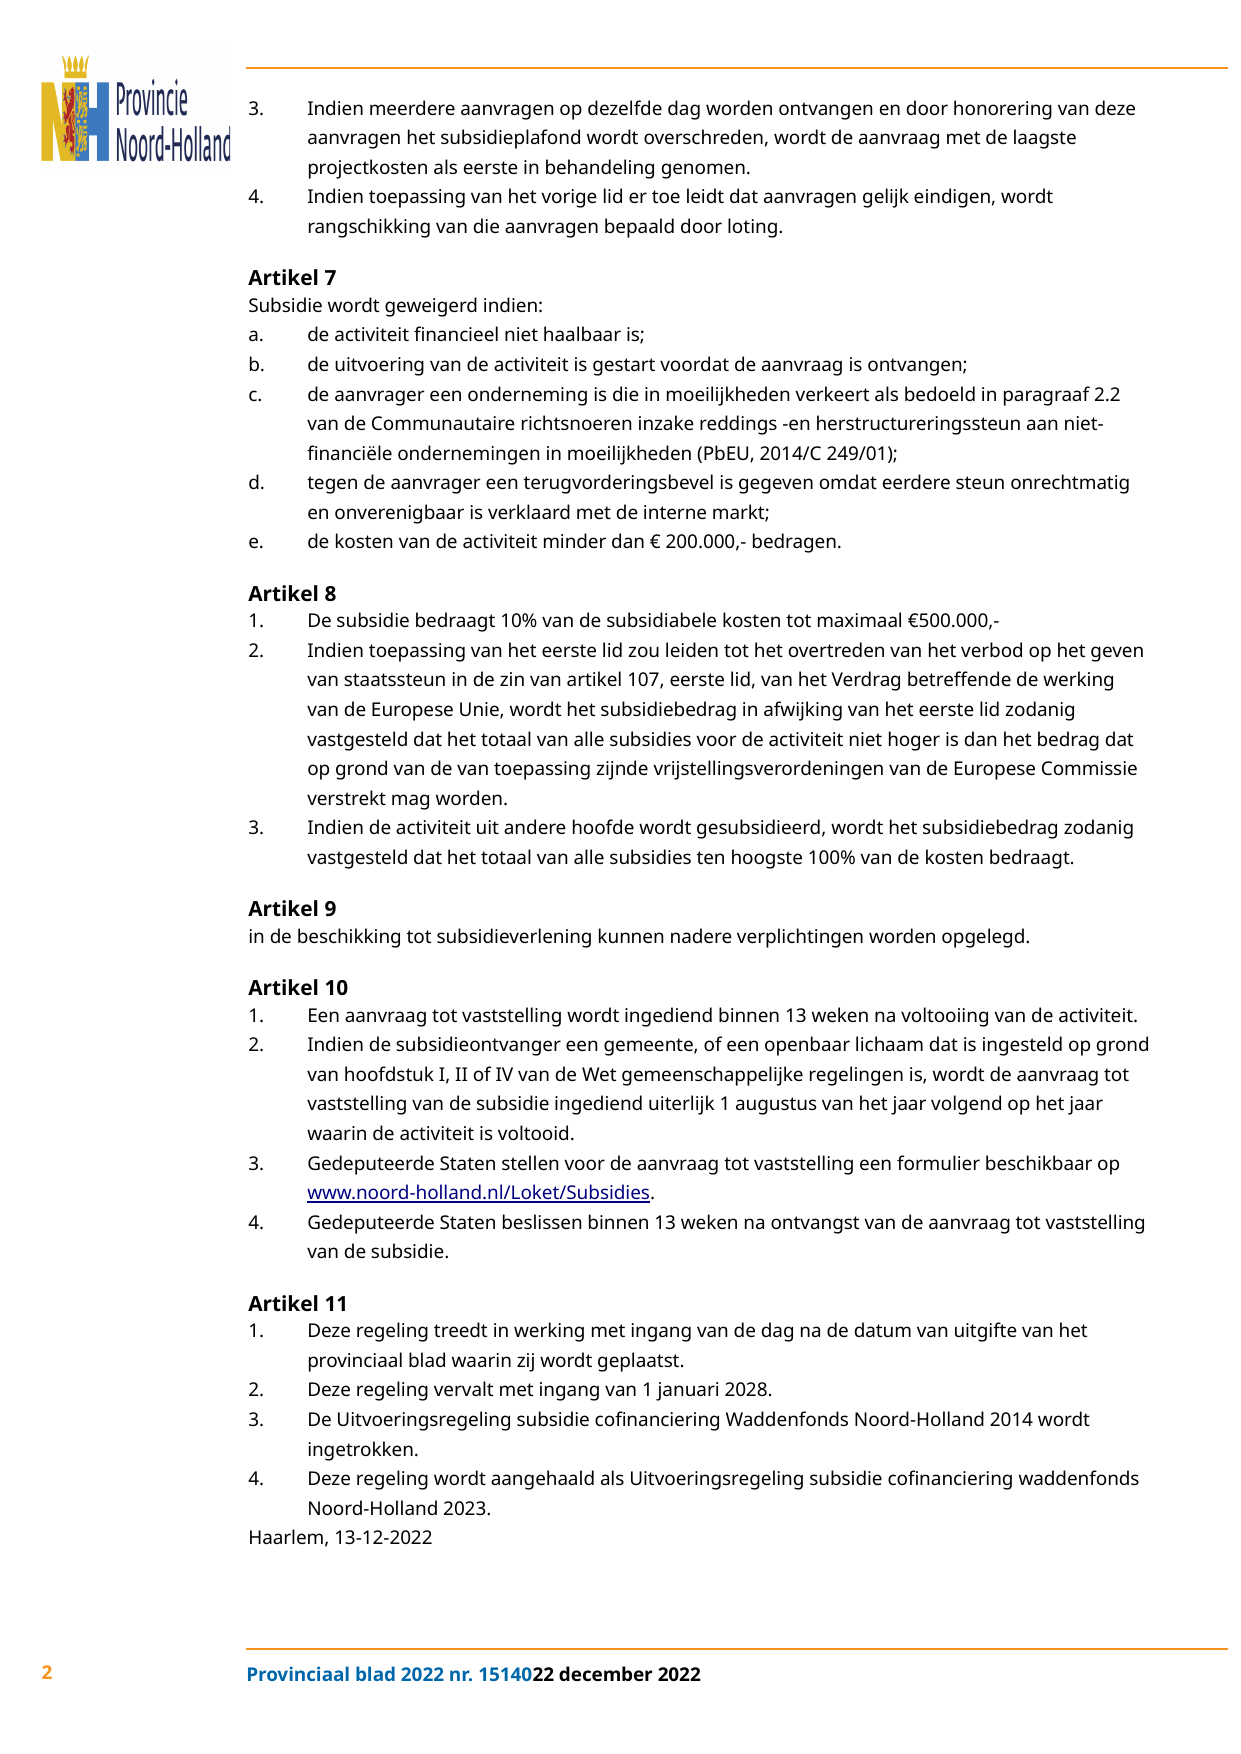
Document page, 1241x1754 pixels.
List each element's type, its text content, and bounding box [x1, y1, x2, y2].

text in de beschikking tot subsidieverlening kunnen nadere verplichtingen worden opgelegd. [248, 923, 1152, 949]
list De Uitvoeringsregeling subsidie cofinanciering Waddenfonds Noord-Holland 2014 wordt ingetrokken. [248, 1406, 1152, 1461]
list Deze regeling wordt aangehaald als Uitvoeringsregeling subsidie cofinanciering waddenfonds Noord-Holland 2023. [248, 1465, 1152, 1521]
list Deze regeling vervalt met ingang van 1 januari 2028. [248, 1377, 1152, 1402]
text Subsidie wordt geweigerd indien: [248, 292, 1152, 318]
list Een aanvraag tot vaststelling wordt ingediend binnen 13 weken na voltooiing van de activiteit. [248, 1002, 1152, 1028]
list Indien toepassing van het vorige lid er toe leidt dat aanvragen gelijk eindigen, wordt rangschikking van die aanvragen bepaald door loting. [248, 183, 1152, 239]
list tegen de aanvrager een terugvorderingsbevel is gegeven omdat eerdere steun onrechtmatig en onverenigbaar is verklaard met de interne markt; [248, 469, 1152, 525]
list Deze regeling treedt in werking met ingang van de dag na de datum van uitgifte van het provinciaal blad waarin zij wordt geplaatst. [248, 1317, 1152, 1373]
text Artikel 11 [248, 1289, 1152, 1317]
picture [41, 47, 231, 172]
list Indien de subsidieontvanger een gemeente, of een openbaar lichaam dat is ingesteld op grond van hoofdstuk I, II of IV van de Wet gemeenschappelijke regelingen is, wordt de aanvraag tot vaststelling van de subsidie ingediend uiterlijk 1 augustus van het jaar volgend op het jaar waarin de activiteit is voltooid. [248, 1031, 1152, 1146]
text Artikel 8 [248, 579, 1152, 607]
list de kosten van de activiteit minder dan € 200.000,- bedragen. [248, 529, 1152, 554]
list Indien toepassing van het eerste lid zou leiden tot het overtreden van het verbod op het geven van staatssteun in de zin van artikel 107, eerste lid, van het Verdrag betreffende de werking van de Europese Unie, wordt het subsidiebedrag in afwijking van het eerste lid zodanig vastgesteld dat het totaal van alle subsidies voor de activiteit niet hoger is dan het bedrag dat op grond van de van toepassing zijnde vrijstellingsverordeningen van de Europese Commissie verstrekt mag worden. [248, 637, 1152, 811]
list de activiteit financieel niet haalbaar is; [248, 322, 1152, 347]
list Indien de activiteit uit andere hoofde wordt gesubsidieerd, wordt het subsidiebedrag zodanig vastgesteld dat het totaal van alle subsidies ten hoogste 100% van de kosten bedraagt. [248, 814, 1152, 870]
list Gedeputeerde Staten beslissen binnen 13 weken na ontvangst van de aanvraag tot vaststelling van de subsidie. [248, 1209, 1152, 1264]
list De subsidie bedraagt 10% van de subsidiabele kosten tot maximaal €500.000,- [248, 607, 1152, 633]
list Indien meerdere aanvragen op dezelfde dag worden ontvangen en door honorering van deze aanvragen het subsidieplafond wordt overschreden, wordt de aanvraag met de laagste projectkosten als eerste in behandeling genomen. [248, 95, 1152, 180]
text Artikel 7 [248, 263, 1152, 292]
list Gedeputeerde Staten stellen voor de aanvraag tot vaststelling een formulier beschikbaar op www.noord-holland.nl/Loket/Subsidies. [248, 1150, 1152, 1205]
list de uitvoering van de activiteit is gestart voordat de aanvraag is ontvangen; [248, 351, 1152, 377]
text Artikel 10 [248, 973, 1152, 1002]
list de aanvrager een onderneming is die in moeilijkheden verkeert als bedoeld in paragraaf 2.2 van de Communautaire richtsnoeren inzake reddings -en herstructureringssteun aan niet-financiële ondernemingen in moeilijkheden (PbEU, 2014/C 249/01); [248, 381, 1152, 466]
text Haarlem, 13-12-2022 [248, 1524, 1152, 1550]
text Artikel 9 [248, 894, 1152, 923]
